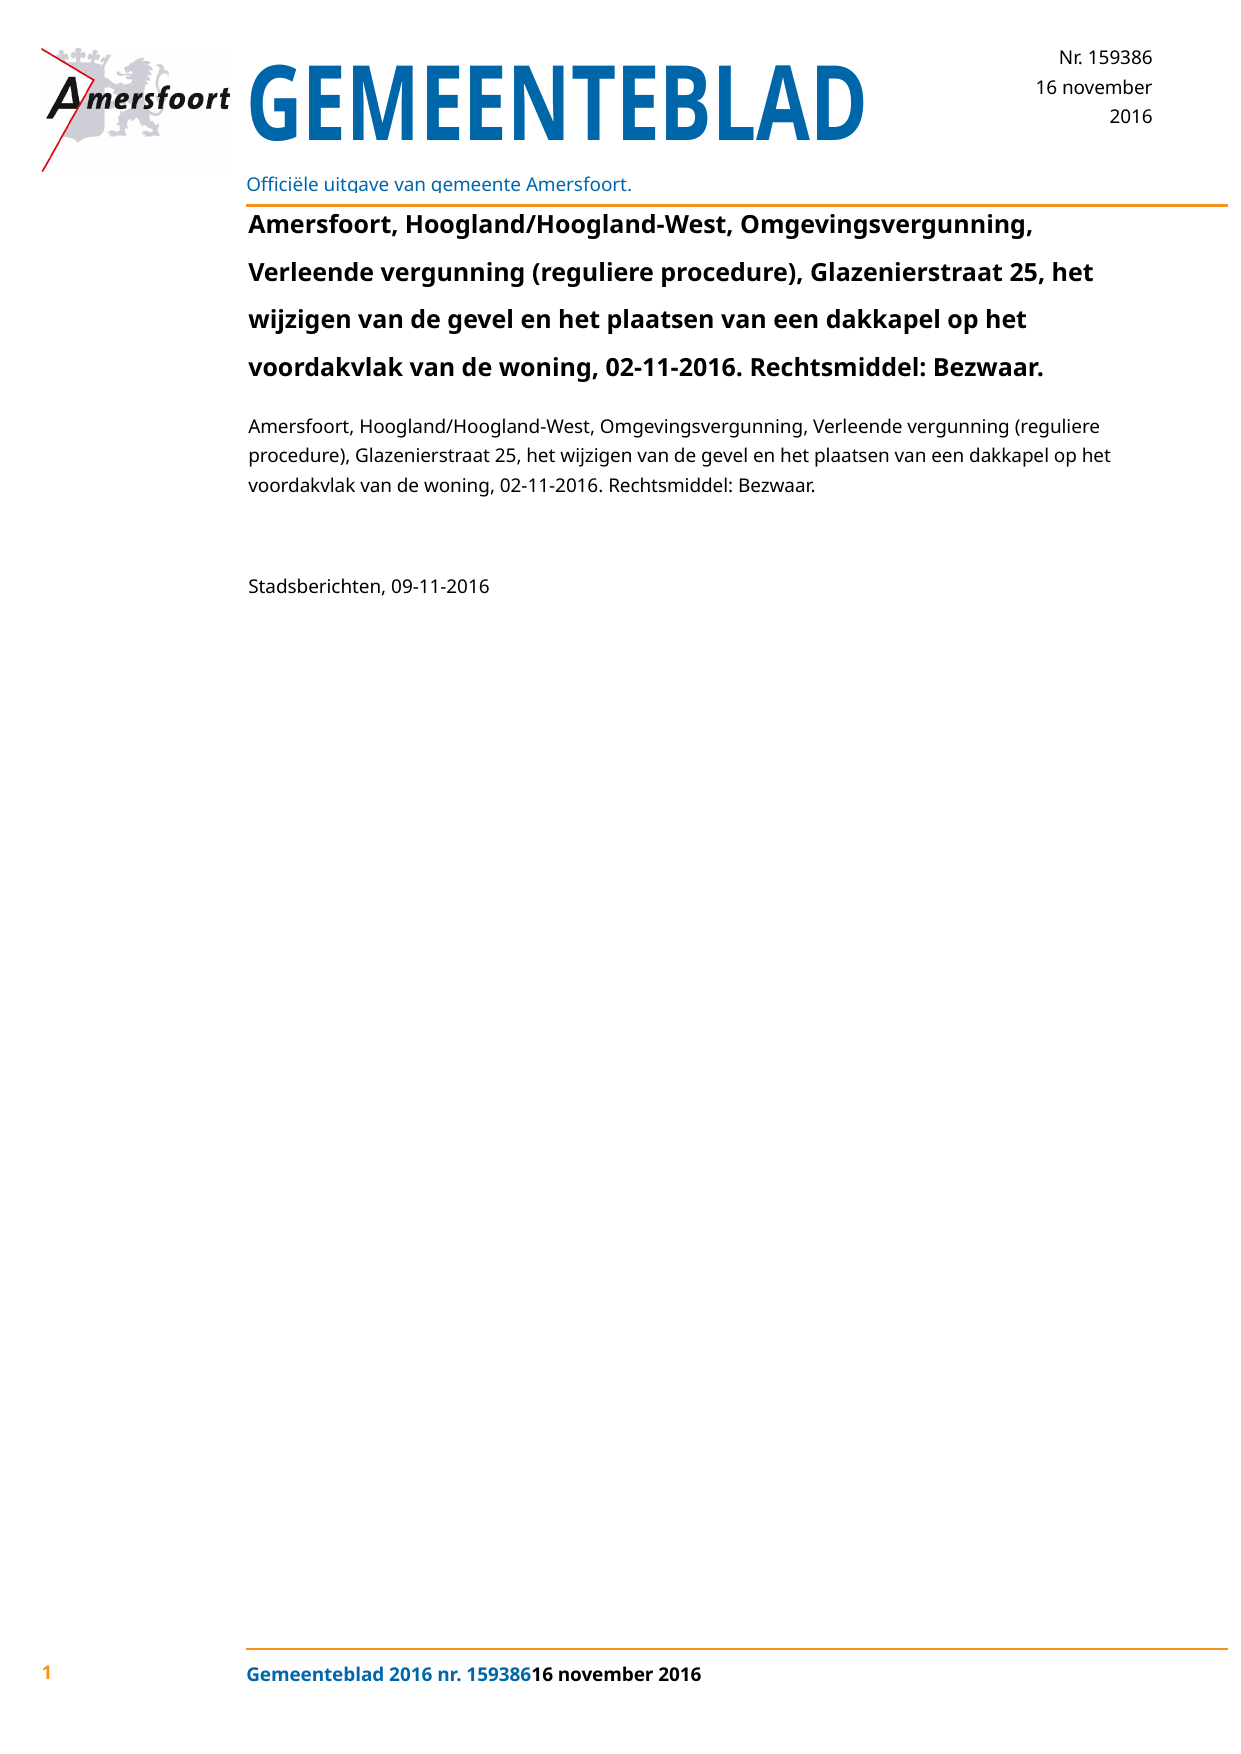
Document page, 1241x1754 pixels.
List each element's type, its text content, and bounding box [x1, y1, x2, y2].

text Amersfoort, Hoogland/Hoogland-West, Omgevingsvergunning, Verleende vergunning (reguliere procedure), Glazenierstraat 25, het wijzigen van de gevel en het plaatsen van een dakkapel op het voordakvlak van de woning, 02-11-2016. Rechtsmiddel: Bezwaar. [248, 413, 1152, 498]
text Stadsberichten, 09-11-2016 [248, 573, 1152, 599]
picture [41, 47, 231, 172]
text Amersfoort, Hoogland/Hoogland-West, Omgevingsvergunning, Verleende vergunning (reguliere procedure), Glazenierstraat 25, het wijzigen van de gevel en het plaatsen van een dakkapel op het voordakvlak van de woning, 02-11-2016. Rechtsmiddel: Bezwaar. [248, 207, 1152, 384]
